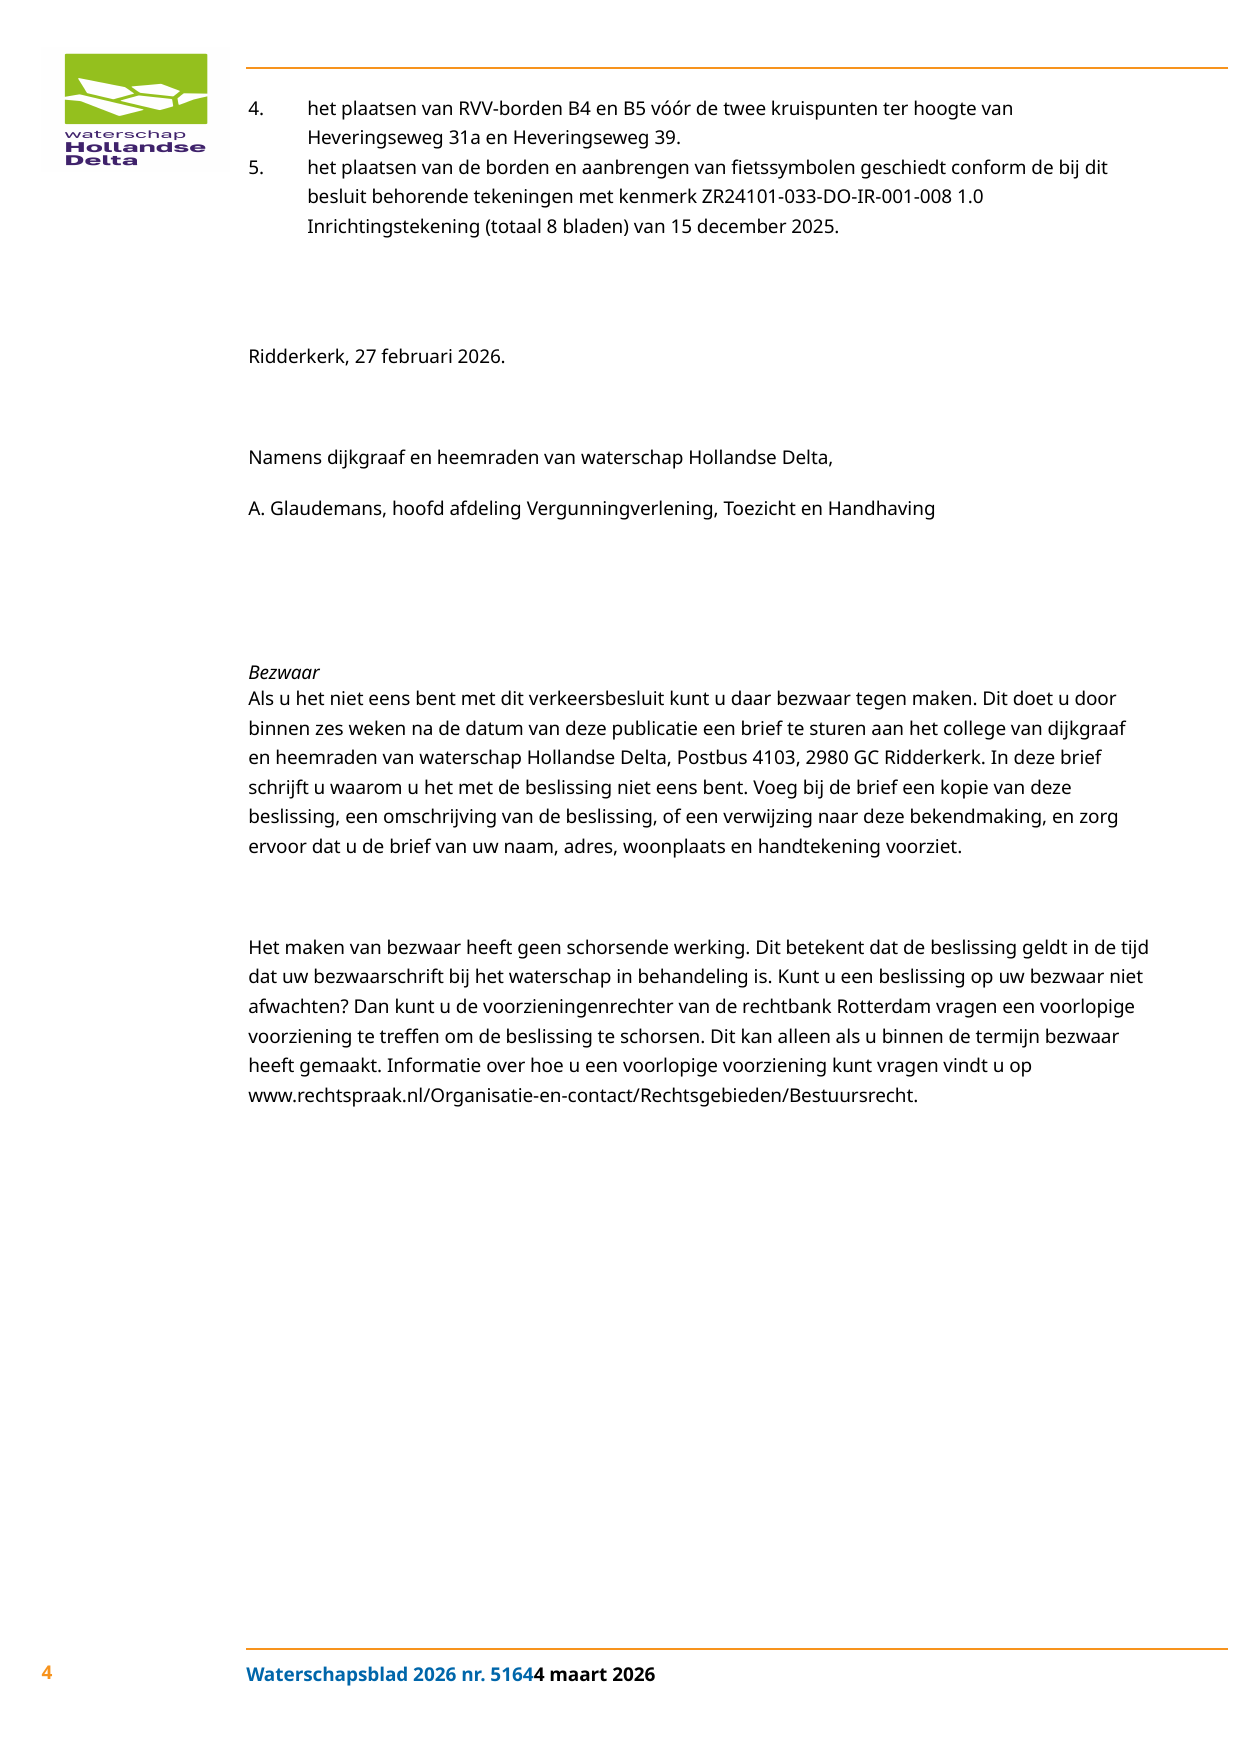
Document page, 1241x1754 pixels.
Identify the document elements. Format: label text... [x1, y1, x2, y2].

text Bezwaar [248, 659, 1152, 685]
text Namens dijkgraaf en heemraden van waterschap Hollandse Delta, [248, 444, 1152, 470]
list het plaatsen van de borden en aanbrengen van fietssymbolen geschiedt conform de bij dit besluit behorende tekeningen met kenmerk ZR24101-033-DO-IR-001-008 1.0 Inrichtingstekening (totaal 8 bladen) van 15 december 2025. [248, 154, 1152, 239]
text Als u het niet eens bent met dit verkeersbesluit kunt u daar bezwaar tegen maken. Dit doet u door binnen zes weken na de datum van deze publicatie een brief te sturen aan het college van dijkgraaf en heemraden van waterschap Hollandse Delta, Postbus 4103, 2980 GC Ridderkerk. In deze brief schrijft u waarom u het met de beslissing niet eens bent. Voeg bij de brief een kopie van deze beslissing, een omschrijving van de beslissing, of een verwijzing naar deze bekendmaking, en zorg ervoor dat u de brief van uw naam, adres, woonplaats en handtekening voorziet. [248, 685, 1152, 859]
text Het maken van bezwaar heeft geen schorsende werking. Dit betekent dat de beslissing geldt in de tijd dat uw bezwaarschrift bij het waterschap in behandeling is. Kunt u een beslissing op uw bezwaar niet afwachten? Dan kunt u de voorzieningenrechter van de rechtbank Rotterdam vragen een voorlopige voorziening te treffen om de beslissing te schorsen. Dit kan alleen als u binnen de termijn bezwaar heeft gemaakt. Informatie over hoe u een voorlopige voorziening kunt vragen vindt u op www.rechtspraak.nl/Organisatie-en-contact/Rechtsgebieden/Bestuursrecht. [248, 934, 1152, 1108]
text A. Glaudemans, hoofd afdeling Vergunningverlening, Toezicht en Handhaving [248, 495, 1152, 521]
list het plaatsen van RVV-borden B4 en B5 vóór de twee kruispunten ter hoogte van Heveringseweg 31a en Heveringseweg 39. [248, 95, 1152, 150]
picture [41, 47, 231, 172]
text Ridderkerk, 27 februari 2026. [248, 343, 1152, 369]
